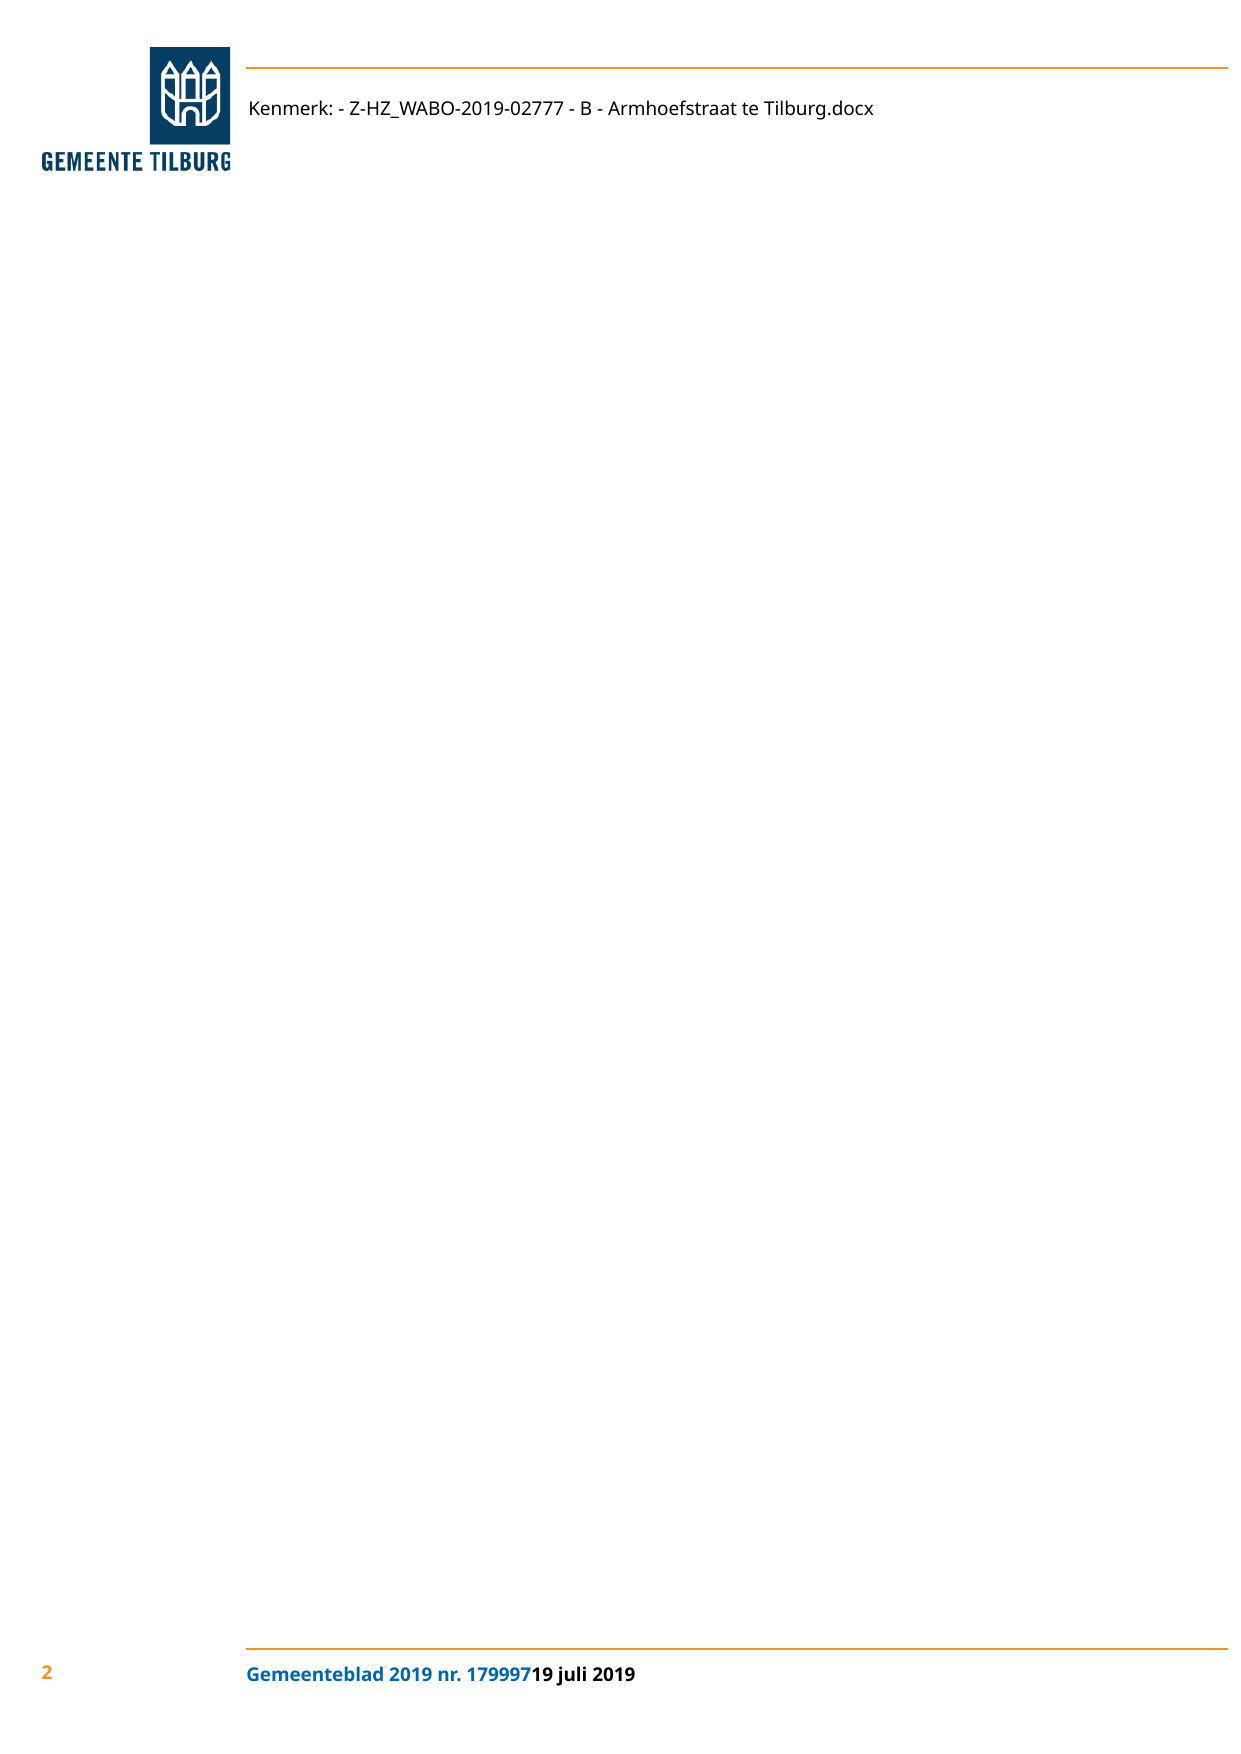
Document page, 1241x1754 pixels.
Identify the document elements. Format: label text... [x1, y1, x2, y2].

text Kenmerk: - Z-HZ_WABO-2019-02777 - B - Armhoefstraat te Tilburg.docx [248, 95, 1152, 121]
picture [41, 47, 231, 172]
